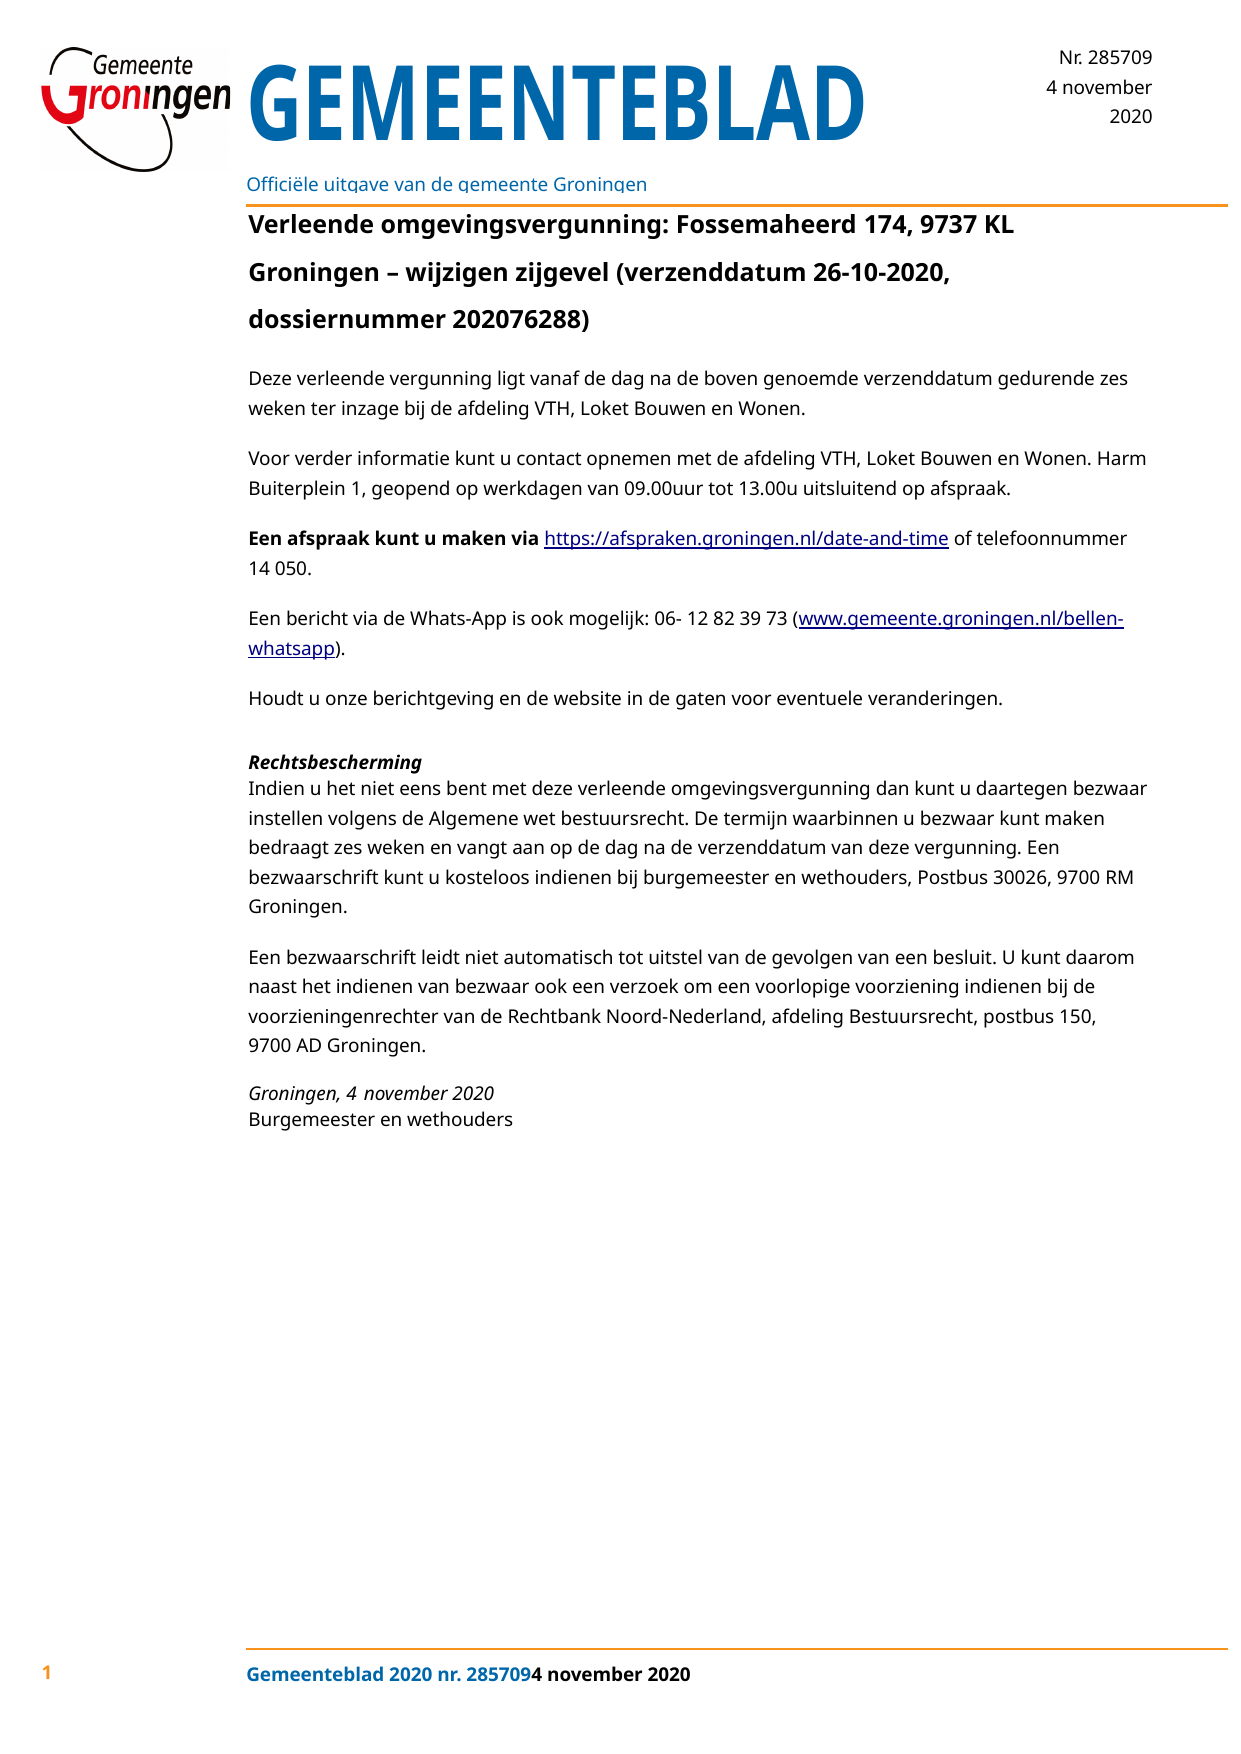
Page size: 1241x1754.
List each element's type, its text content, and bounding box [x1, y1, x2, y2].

picture [41, 47, 231, 172]
text Deze verleende vergunning ligt vanaf de dag na de boven genoemde verzenddatum gedurende zes weken ter inzage bij de afdeling VTH, Loket Bouwen en Wonen. [248, 366, 1152, 421]
text Groningen, 4 november 2020 [248, 1081, 1152, 1106]
text Rechtsbescherming [248, 749, 1152, 775]
text Voor verder informatie kunt u contact opnemen met de afdeling VTH, Loket Bouwen en Wonen. Harm Buiterplein 1, geopend op werkdagen van 09.00uur tot 13.00u uitsluitend op afspraak. [248, 446, 1152, 501]
text Houdt u onze berichtgeving en de website in de gaten voor eventuele veranderingen. [248, 686, 1152, 711]
text Verleende omgevingsvergunning: Fossemaheerd 174, 9737 KL Groningen – wijzigen zijgevel (verzenddatum 26-10-2020, dossiernummer 202076288) [248, 207, 1152, 336]
text Indien u het niet eens bent met deze verleende omgevingsvergunning dan kunt u daartegen bezwaar instellen volgens de Algemene wet bestuursrecht. De termijn waarbinnen u bezwaar kunt maken bedraagt zes weken en vangt aan op de dag na de verzenddatum van deze vergunning. Een bezwaarschrift kunt u kosteloos indienen bij burgemeester en wethouders, Postbus 30026, 9700 RM Groningen. [248, 775, 1152, 919]
text Een bezwaarschrift leidt niet automatisch tot uitstel van de gevolgen van een besluit. U kunt daarom naast het indienen van bezwaar ook een verzoek om een voorlopige voorziening indienen bij de voorzieningenrechter van de Rechtbank Noord-Nederland, afdeling Bestuursrecht, postbus 150, 9700 AD Groningen. [248, 944, 1152, 1058]
text Een bericht via de Whats-App is ook mogelijk: 06- 12 82 39 73 (www.gemeente.groningen.nl/bellen-whatsapp). [248, 606, 1152, 661]
text Burgemeester en wethouders [248, 1106, 1152, 1132]
text Een afspraak kunt u maken via https://afspraken.groningen.nl/date-and-time of telefoonnummer 14 050. [248, 526, 1152, 581]
